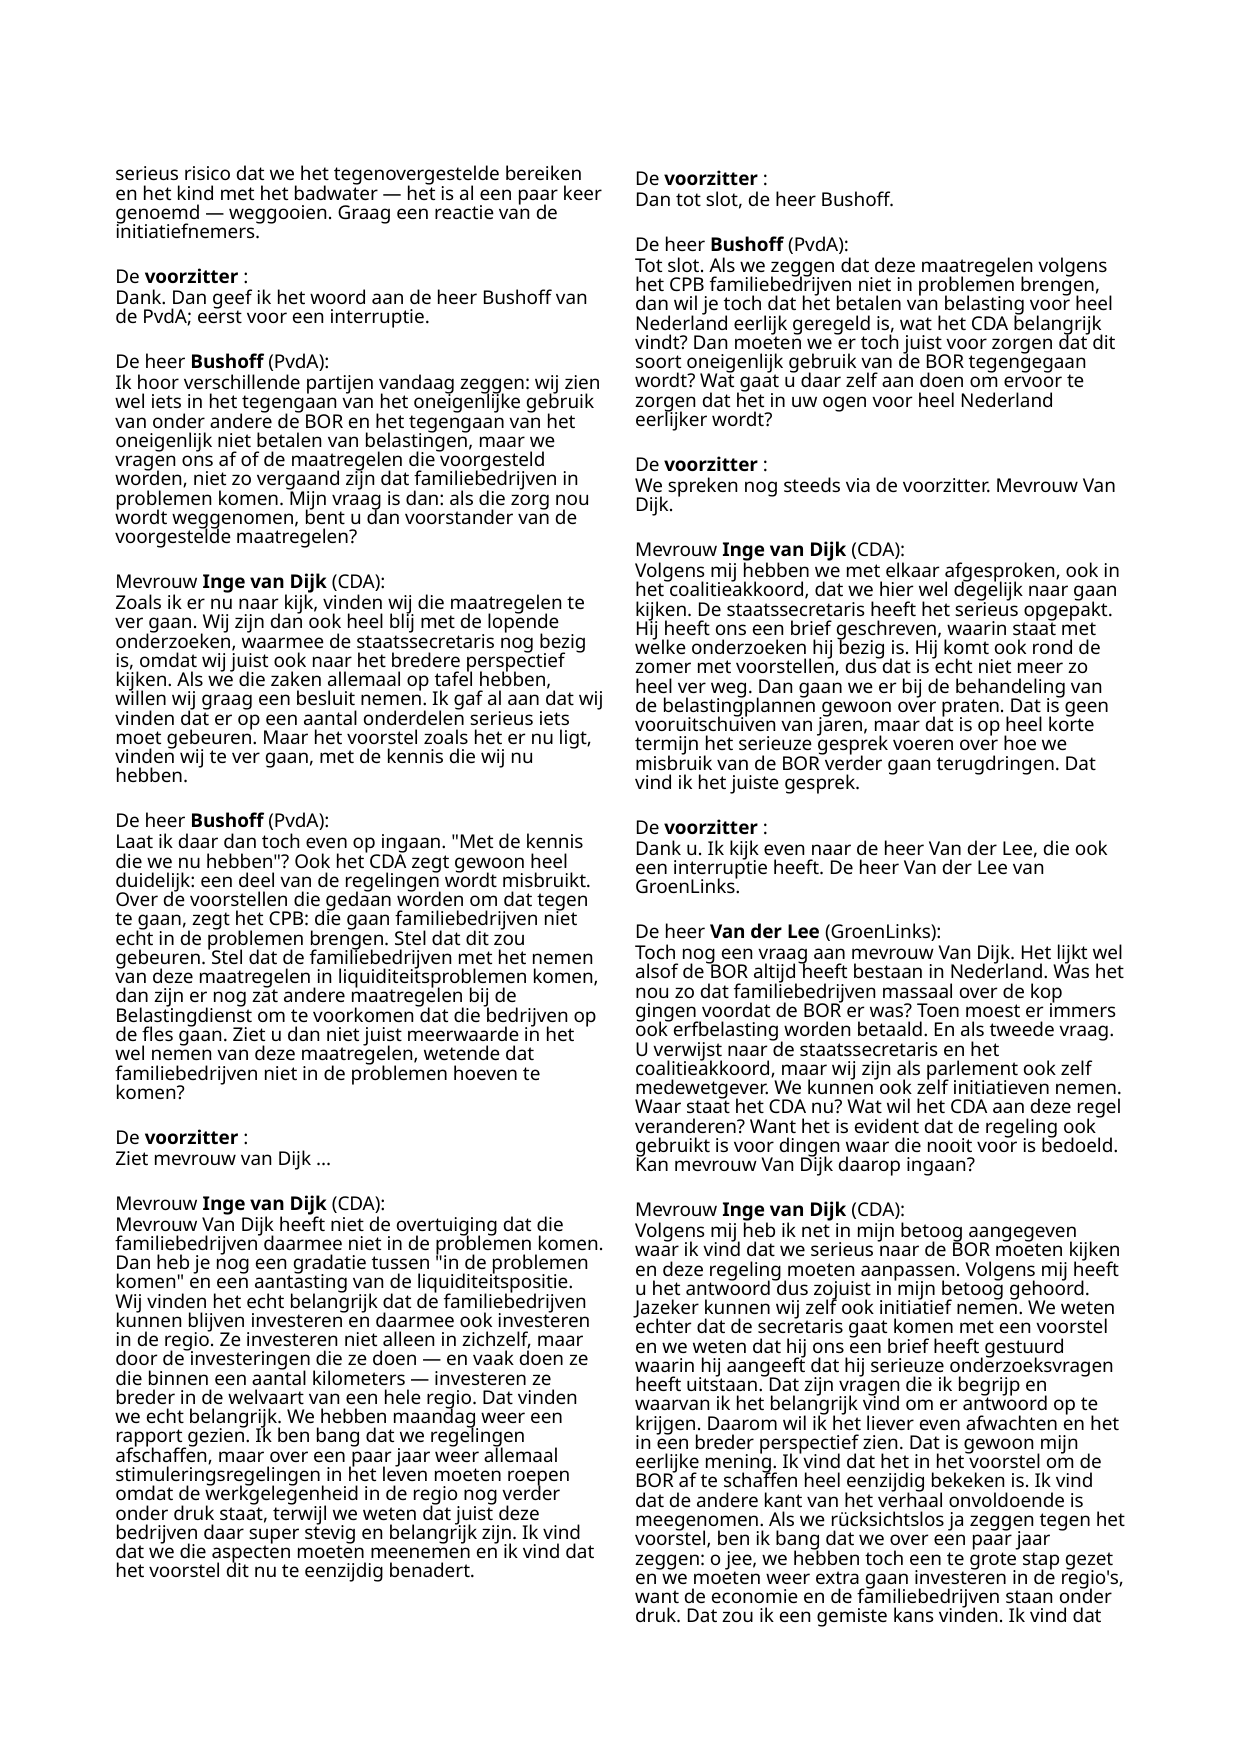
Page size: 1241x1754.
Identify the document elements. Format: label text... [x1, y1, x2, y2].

text De heer Van der Lee (GroenLinks): [635, 918, 1125, 944]
text Laat ik daar dan toch even op ingaan. "Met de kennis die we nu hebben"? Ook het CDA zegt gewoon heel duidelijk: een deel van de regelingen wordt misbruikt. Over de voorstellen die gedaan worden om dat tegen te gaan, zegt het CPB: die gaan familiebedrijven niet echt in de problemen brengen. Stel dat dit zou gebeuren. Stel dat de familiebedrijven met het nemen van deze maatregelen in liquiditeitsproblemen komen, dan zijn er nog zat andere maatregelen bij de Belastingdienst om te voorkomen dat die bedrijven op de fles gaan. Ziet u dan niet juist meerwaarde in het wel nemen van deze maatregelen, wetende dat familiebedrijven niet in de problemen hoeven te komen? [115, 833, 605, 1103]
text De voorzitter : [635, 451, 1125, 477]
text serieus risico dat we het tegenovergestelde bereiken en het kind met het badwater — het is al een paar keer genoemd — weggooien. Graag een reactie van de initiatiefnemers. [115, 165, 605, 242]
text Dank u. Ik kijk even naar de heer Van der Lee, die ook een interruptie heeft. De heer Van der Lee van GroenLinks. [635, 840, 1125, 898]
text Tot slot. Als we zeggen dat deze maatregelen volgens het CPB familiebedrijven niet in problemen brengen, dan wil je toch dat het betalen van belasting voor heel Nederland eerlijk geregeld is, wat het CDA belangrijk vindt? Dan moeten we er toch juist voor zorgen dat dit soort oneigenlijk gebruik van de BOR tegengegaan wordt? Wat gaat u daar zelf aan doen om ervoor te zorgen dat het in uw ogen voor heel Nederland eerlijker wordt? [635, 257, 1125, 430]
text Dank. Dan geef ik het woord aan de heer Bushoff van de PvdA; eerst voor een interruptie. [115, 289, 605, 327]
text De voorzitter : [115, 1124, 605, 1150]
text De voorzitter : [635, 814, 1125, 840]
text We spreken nog steeds via de voorzitter. Mevrouw Van Dijk. [635, 477, 1125, 515]
text Mevrouw Inge van Dijk (CDA): [115, 1190, 605, 1216]
text Mevrouw Inge van Dijk (CDA): [635, 536, 1125, 562]
text Ik hoor verschillende partijen vandaag zeggen: wij zien wel iets in het tegengaan van het oneigenlijke gebruik van onder andere de BOR en het tegengaan van het oneigenlijk niet betalen van belastingen, maar we vragen ons af of de maatregelen die voorgesteld worden, niet zo vergaand zijn dat familiebedrijven in problemen komen. Mijn vraag is dan: als die zorg nou wordt weggenomen, bent u dan voorstander van de voorgestelde maatregelen? [115, 374, 605, 547]
text De heer Bushoff (PvdA): [115, 808, 605, 833]
text De heer Bushoff (PvdA): [115, 348, 605, 374]
text De heer Bushoff (PvdA): [635, 231, 1125, 257]
text Mevrouw Inge van Dijk (CDA): [635, 1196, 1125, 1222]
text De voorzitter : [635, 165, 1125, 191]
text Volgens mij heb ik net in mijn betoog aangegeven waar ik vind dat we serieus naar de BOR moeten kijken en deze regeling moeten aanpassen. Volgens mij heeft u het antwoord dus zojuist in mijn betoog gehoord. Jazeker kunnen wij zelf ook initiatief nemen. We weten echter dat de secretaris gaat komen met een voorstel en we weten dat hij ons een brief heeft gestuurd waarin hij aangeeft dat hij serieuze onderzoeksvragen heeft uitstaan. Dat zijn vragen die ik begrijp en waarvan ik het belangrijk vind om er antwoord op te krijgen. Daarom wil ik het liever even afwachten en het in een breder perspectief zien. Dat is gewoon mijn eerlijke mening. Ik vind dat het in het voorstel om de BOR af te schaffen heel eenzijdig bekeken is. Ik vind dat de andere kant van het verhaal onvoldoende is meegenomen. Als we rücksichtslos ja zeggen tegen het voorstel, ben ik bang dat we over een paar jaar zeggen: o jee, we hebben toch een te grote stap gezet en we moeten weer extra gaan investeren in de regio's, want de economie en de familiebedrijven staan onder druk. Dat zou ik een gemiste kans vinden. Ik vind dat [635, 1222, 1125, 1627]
text Mevrouw Inge van Dijk (CDA): [115, 568, 605, 594]
text Volgens mij hebben we met elkaar afgesproken, ook in het coalitieakkoord, dat we hier wel degelijk naar gaan kijken. De staatssecretaris heeft het serieus opgepakt. Hij heeft ons een brief geschreven, waarin staat met welke onderzoeken hij bezig is. Hij komt ook rond de zomer met voorstellen, dus dat is echt niet meer zo heel ver weg. Dan gaan we er bij de behandeling van de belastingplannen gewoon over praten. Dat is geen vooruitschuiven van jaren, maar dat is op heel korte termijn het serieuze gesprek voeren over hoe we misbruik van de BOR verder gaan terugdringen. Dat vind ik het juiste gesprek. [635, 562, 1125, 793]
text Mevrouw Van Dijk heeft niet de overtuiging dat die familiebedrijven daarmee niet in de problemen komen. Dan heb je nog een gradatie tussen "in de problemen komen" en een aantasting van de liquiditeitspositie. Wij vinden het echt belangrijk dat de familiebedrijven kunnen blijven investeren en daarmee ook investeren in de regio. Ze investeren niet alleen in zichzelf, maar door de investeringen die ze doen — en vaak doen ze die binnen een aantal kilometers — investeren ze breder in de welvaart van een hele regio. Dat vinden we echt belangrijk. We hebben maandag weer een rapport gezien. Ik ben bang dat we regelingen afschaffen, maar over een paar jaar weer allemaal stimuleringsregelingen in het leven moeten roepen omdat de werkgelegenheid in de regio nog verder onder druk staat, terwijl we weten dat juist deze bedrijven daar super stevig en belangrijk zijn. Ik vind dat we die aspecten moeten meenemen en ik vind dat het voorstel dit nu te eenzijdig benadert. [115, 1216, 605, 1582]
text De voorzitter : [115, 263, 605, 289]
text Dan tot slot, de heer Bushoff. [635, 191, 1125, 210]
text Toch nog een vraag aan mevrouw Van Dijk. Het lijkt wel alsof de BOR altijd heeft bestaan in Nederland. Was het nou zo dat familiebedrijven massaal over de kop gingen voordat de BOR er was? Toen moest er immers ook erfbelasting worden betaald. En als tweede vraag. U verwijst naar de staatssecretaris en het coalitieakkoord, maar wij zijn als parlement ook zelf medewetgever. We kunnen ook zelf initiatieven nemen. Waar staat het CDA nu? Wat wil het CDA aan deze regel veranderen? Want het is evident dat de regeling ook gebruikt is voor dingen waar die nooit voor is bedoeld. Kan mevrouw Van Dijk daarop ingaan? [635, 944, 1125, 1175]
text Zoals ik er nu naar kijk, vinden wij die maatregelen te ver gaan. Wij zijn dan ook heel blij met de lopende onderzoeken, waarmee de staatssecretaris nog bezig is, omdat wij juist ook naar het bredere perspectief kijken. Als we die zaken allemaal op tafel hebben, willen wij graag een besluit nemen. Ik gaf al aan dat wij vinden dat er op een aantal onderdelen serieus iets moet gebeuren. Maar het voorstel zoals het er nu ligt, vinden wij te ver gaan, met de kennis die wij nu hebben. [115, 594, 605, 787]
text Ziet mevrouw van Dijk ... [115, 1150, 605, 1169]
